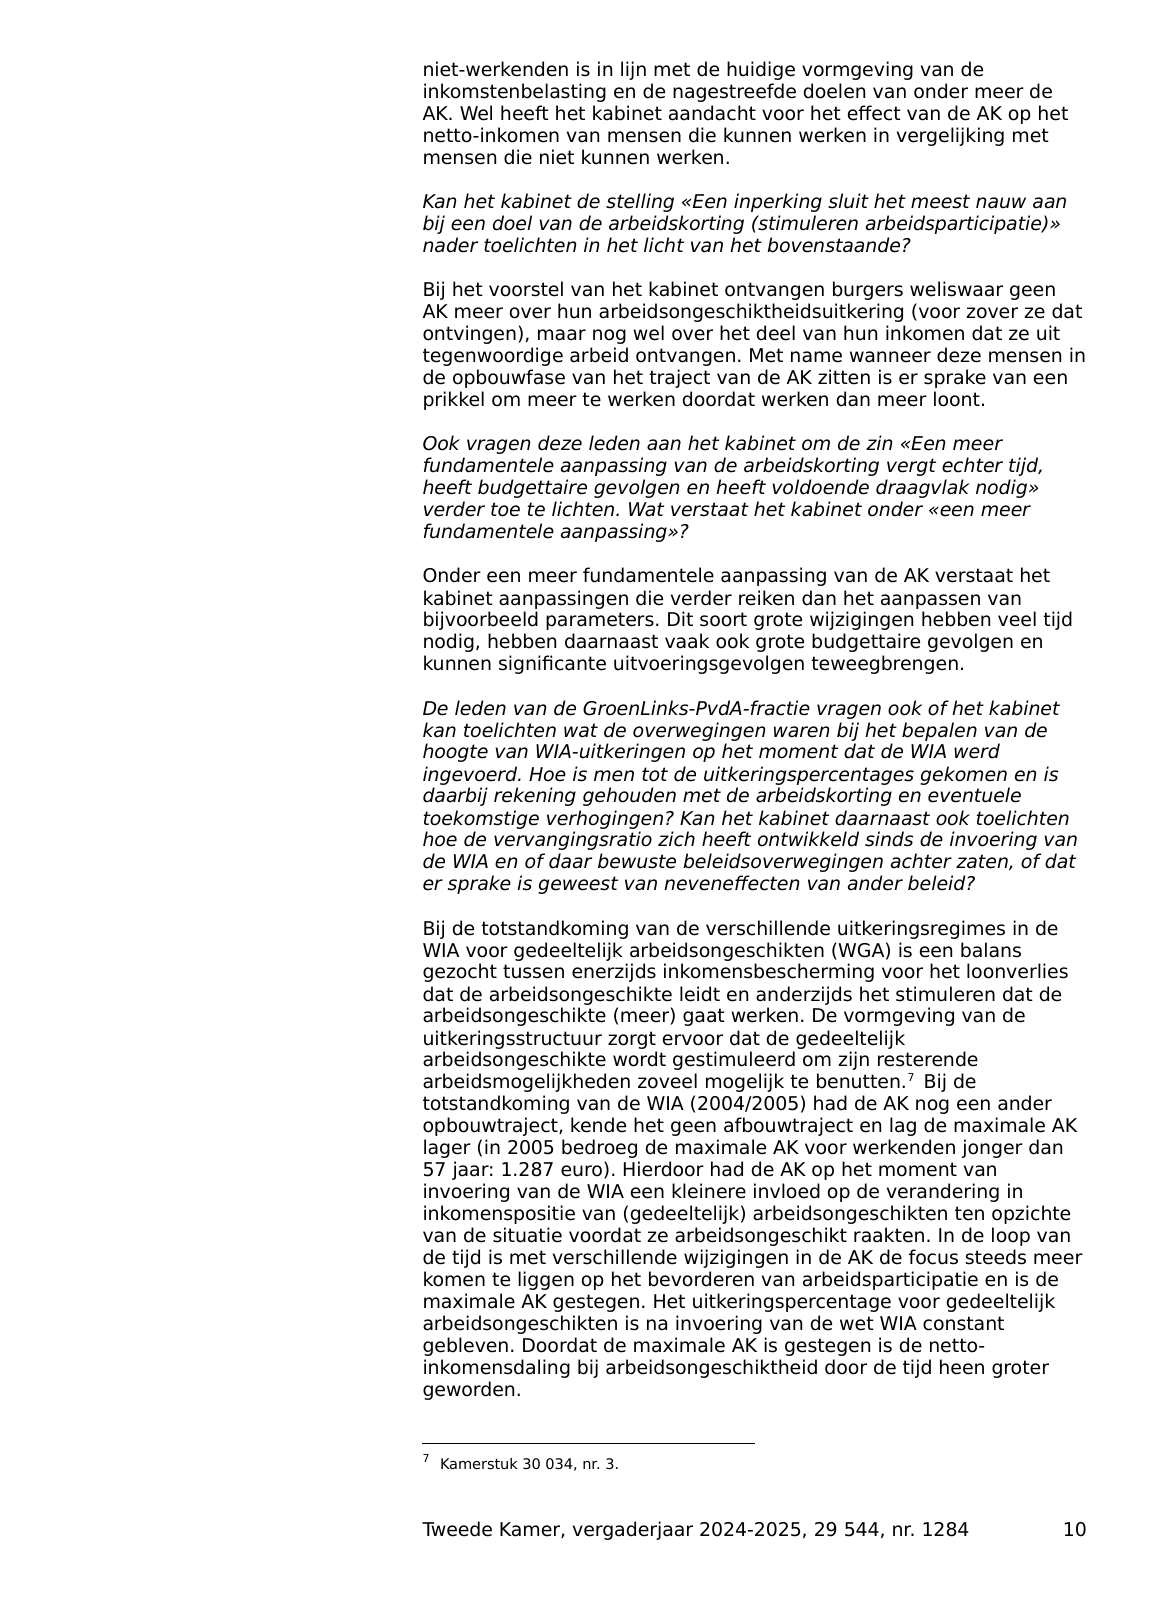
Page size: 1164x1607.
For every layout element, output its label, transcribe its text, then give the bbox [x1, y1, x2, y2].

text Bij de totstandkoming van de verschillende uitkeringsregimes in de WIA voor gedeeltelijk arbeidsongeschikten (WGA) is een balans gezocht tussen enerzijds inkomensbescherming voor het loonverlies dat de arbeidsongeschikte leidt en anderzijds het stimuleren dat de arbeidsongeschikte (meer) gaat werken. De vormgeving van de uitkeringsstructuur zorgt ervoor dat de gedeeltelijk arbeidsongeschikte wordt gestimuleerd om zijn resterende arbeidsmogelijkheden zoveel mogelijk te benutten. Bij de totstandkoming van de WIA (2004/2005) had de AK nog een ander opbouwtraject, kende het geen afbouwtraject en lag de maximale AK lager (in 2005 bedroeg de maximale AK voor werkenden jonger dan 57 jaar: 1.287 euro). Hierdoor had de AK op het moment van invoering van de WIA een kleinere invloed op de verandering in inkomenspositie van (gedeeltelijk) arbeidsongeschikten ten opzichte van de situatie voordat ze arbeidsongeschikt raakten. In de loop van de tijd is met verschillende wijzigingen in de AK de focus steeds meer komen te liggen op het bevorderen van arbeidsparticipatie en is de maximale AK gestegen. Het uitkeringspercentage voor gedeeltelijk arbeidsongeschikten is na invoering van de wet WIA constant gebleven. Doordat de maximale AK is gestegen is de netto-inkomensdaling bij arbeidsongeschiktheid door de tijd heen groter geworden. [422, 917, 1087, 1401]
text Bij het voorstel van het kabinet ontvangen burgers weliswaar geen AK meer over hun arbeidsongeschiktheidsuitkering (voor zover ze dat ontvingen), maar nog wel over het deel van hun inkomen dat ze uit tegenwoordige arbeid ontvangen. Met name wanneer deze mensen in de opbouwfase van het traject van de AK zitten is er sprake van een prikkel om meer te werken doordat werken dan meer loont. [422, 279, 1087, 411]
text Kamerstuk 30 034, nr. 3. [422, 1452, 1087, 1474]
text niet-werkenden is in lijn met de huidige vormgeving van de inkomstenbelasting en de nagestreefde doelen van onder meer de AK. Wel heeft het kabinet aandacht voor het effect van de AK op het netto-inkomen van mensen die kunnen werken in vergelijking met mensen die niet kunnen werken. [422, 59, 1087, 169]
text Onder een meer fundamentele aanpassing van de AK verstaat het kabinet aanpassingen die verder reiken dan het aanpassen van bijvoorbeeld parameters. Dit soort grote wijzigingen hebben veel tijd nodig, hebben daarnaast vaak ook grote budgettaire gevolgen en kunnen significante uitvoeringsgevolgen teweegbrengen. [422, 565, 1087, 675]
text De leden van de GroenLinks-PvdA-fractie vragen ook of het kabinet kan toelichten wat de overwegingen waren bij het bepalen van de hoogte van WIA-uitkeringen op het moment dat de WIA werd ingevoerd. Hoe is men tot de uitkeringspercentages gekomen en is daarbij rekening gehouden met de arbeidskorting en eventuele toekomstige verhogingen? Kan het kabinet daarnaast ook toelichten hoe de vervangingsratio zich heeft ontwikkeld sinds de invoering van de WIA en of daar bewuste beleidsoverwegingen achter zaten, of dat er sprake is geweest van neveneffecten van ander beleid? [422, 697, 1087, 895]
text Ook vragen deze leden aan het kabinet om de zin «Een meer fundamentele aanpassing van de arbeidskorting vergt echter tijd, heeft budgettaire gevolgen en heeft voldoende draagvlak nodig» verder toe te lichten. Wat verstaat het kabinet onder «een meer fundamentele aanpassing»? [422, 433, 1087, 543]
text Kan het kabinet de stelling «Een inperking sluit het meest nauw aan bij een doel van de arbeidskorting (stimuleren arbeidsparticipatie)» nader toelichten in het licht van het bovenstaande? [422, 191, 1087, 257]
